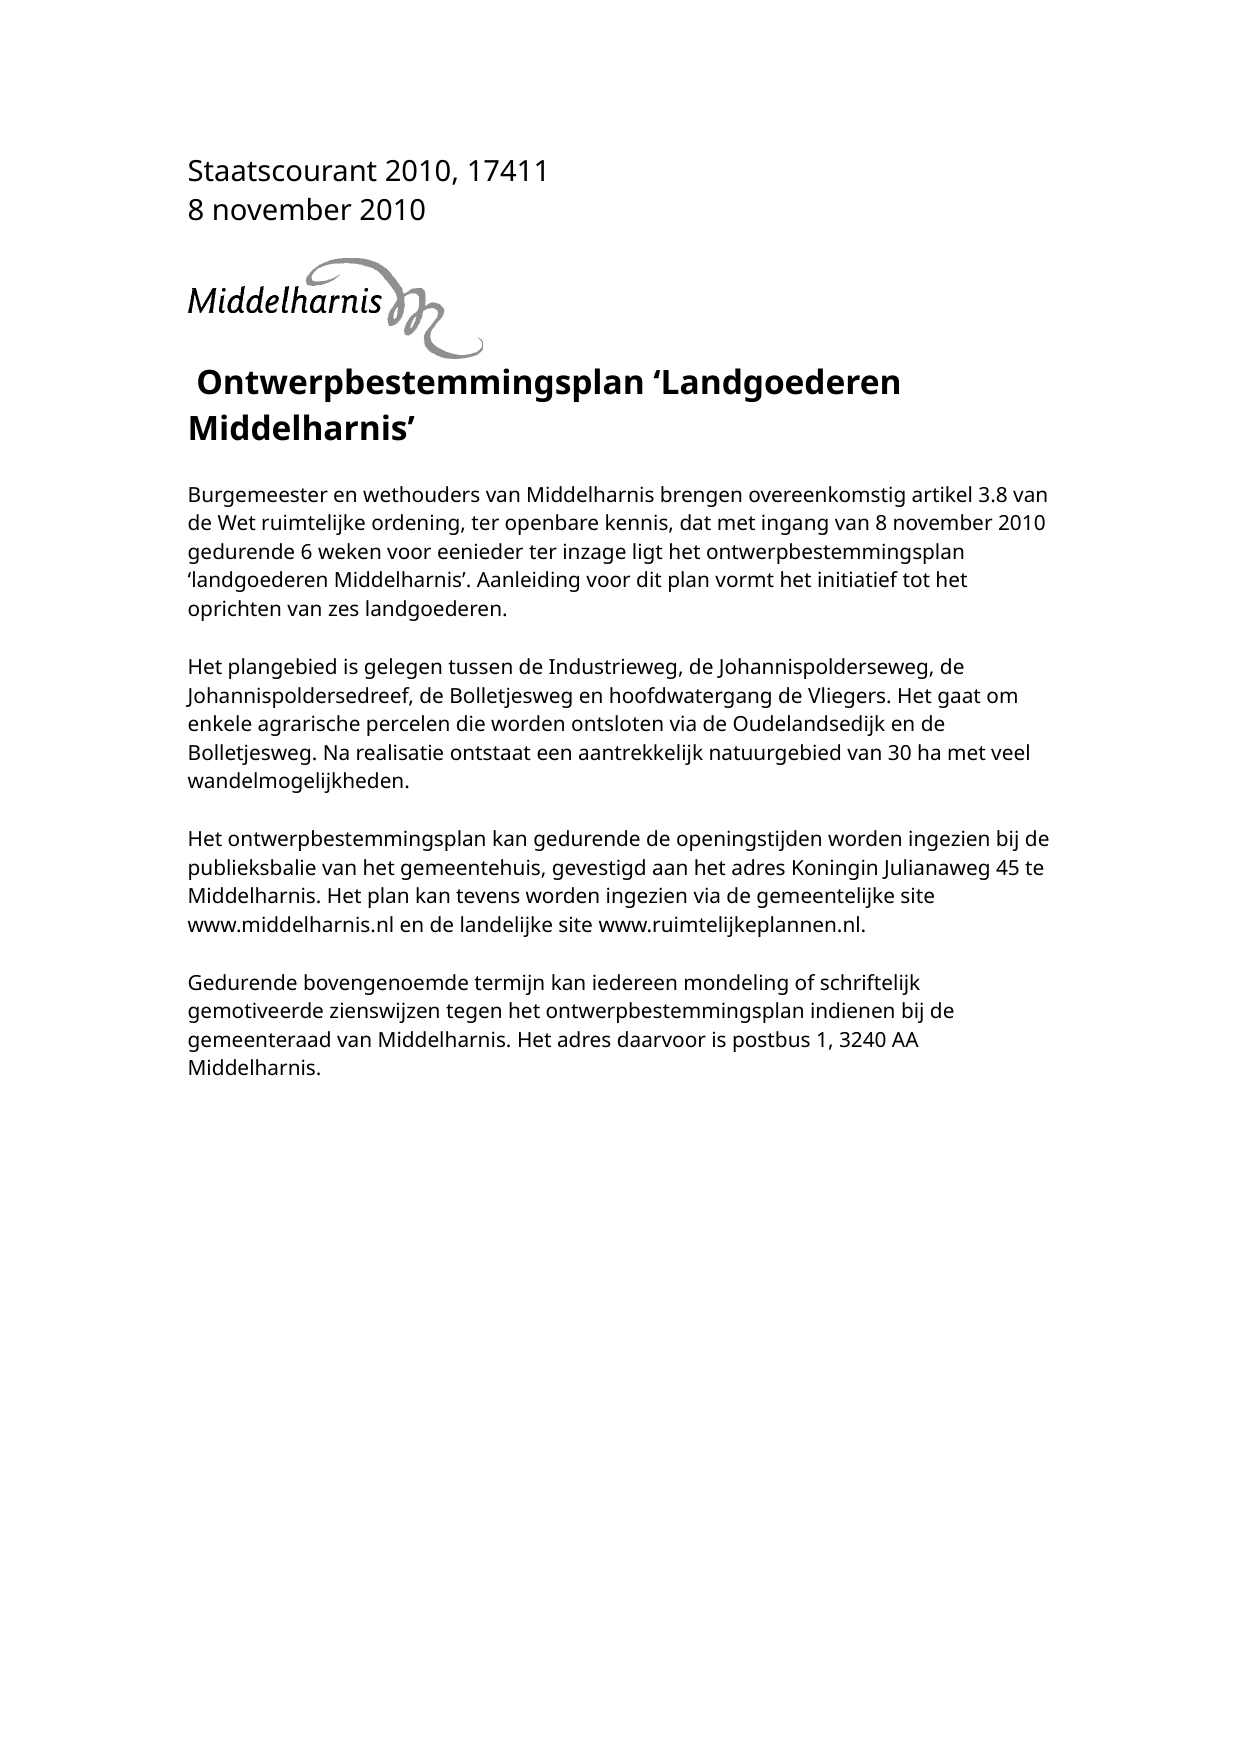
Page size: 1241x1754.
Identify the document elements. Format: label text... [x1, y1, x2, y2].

text Staatscourant 2010, 17411 [187, 150, 1053, 190]
text Het plangebied is gelegen tussen de Industrieweg, de Johannispolderseweg, de Johannispoldersedreef, de Bolletjesweg en hoofdwatergang de Vliegers. Het gaat om enkele agrarische percelen die worden ontsloten via de Oudelandsedijk en de Bolletjesweg. Na realisatie ontstaat een aantrekkelijk natuurgebied van 30 ha met veel wandelmogelijkheden. [187, 652, 1053, 794]
subtitle Ontwerpbestemmingsplan ‘Landgoederen Middelharnis’ [187, 271, 1053, 450]
picture [187, 258, 484, 359]
text 8 november 2010 [187, 190, 1053, 229]
text Gedurende bovengenoemde termijn kan iedereen mondeling of schriftelijk gemotiveerde zienswijzen tegen het ontwerpbestemmingsplan indienen bij de gemeenteraad van Middelharnis. Het adres daarvoor is postbus 1, 3240 AA Middelharnis. [187, 968, 1053, 1082]
text Burgemeester en wethouders van Middelharnis brengen overeenkomstig artikel 3.8 van de Wet ruimtelijke ordening, ter openbare kennis, dat met ingang van 8 november 2010 gedurende 6 weken voor eenieder ter inzage ligt het ontwerpbestemmingsplan ‘landgoederen Middelharnis’. Aanleiding voor dit plan vormt het initiatief tot het oprichten van zes landgoederen. [187, 480, 1053, 622]
text Het ontwerpbestemmingsplan kan gedurende de openingstijden worden ingezien bij de publieksbalie van het gemeentehuis, gevestigd aan het adres Koningin Julianaweg 45 te Middelharnis. Het plan kan tevens worden ingezien via de gemeentelijke site www.middelharnis.nl en de landelijke site www.ruimtelijkeplannen.nl. [187, 824, 1053, 938]
